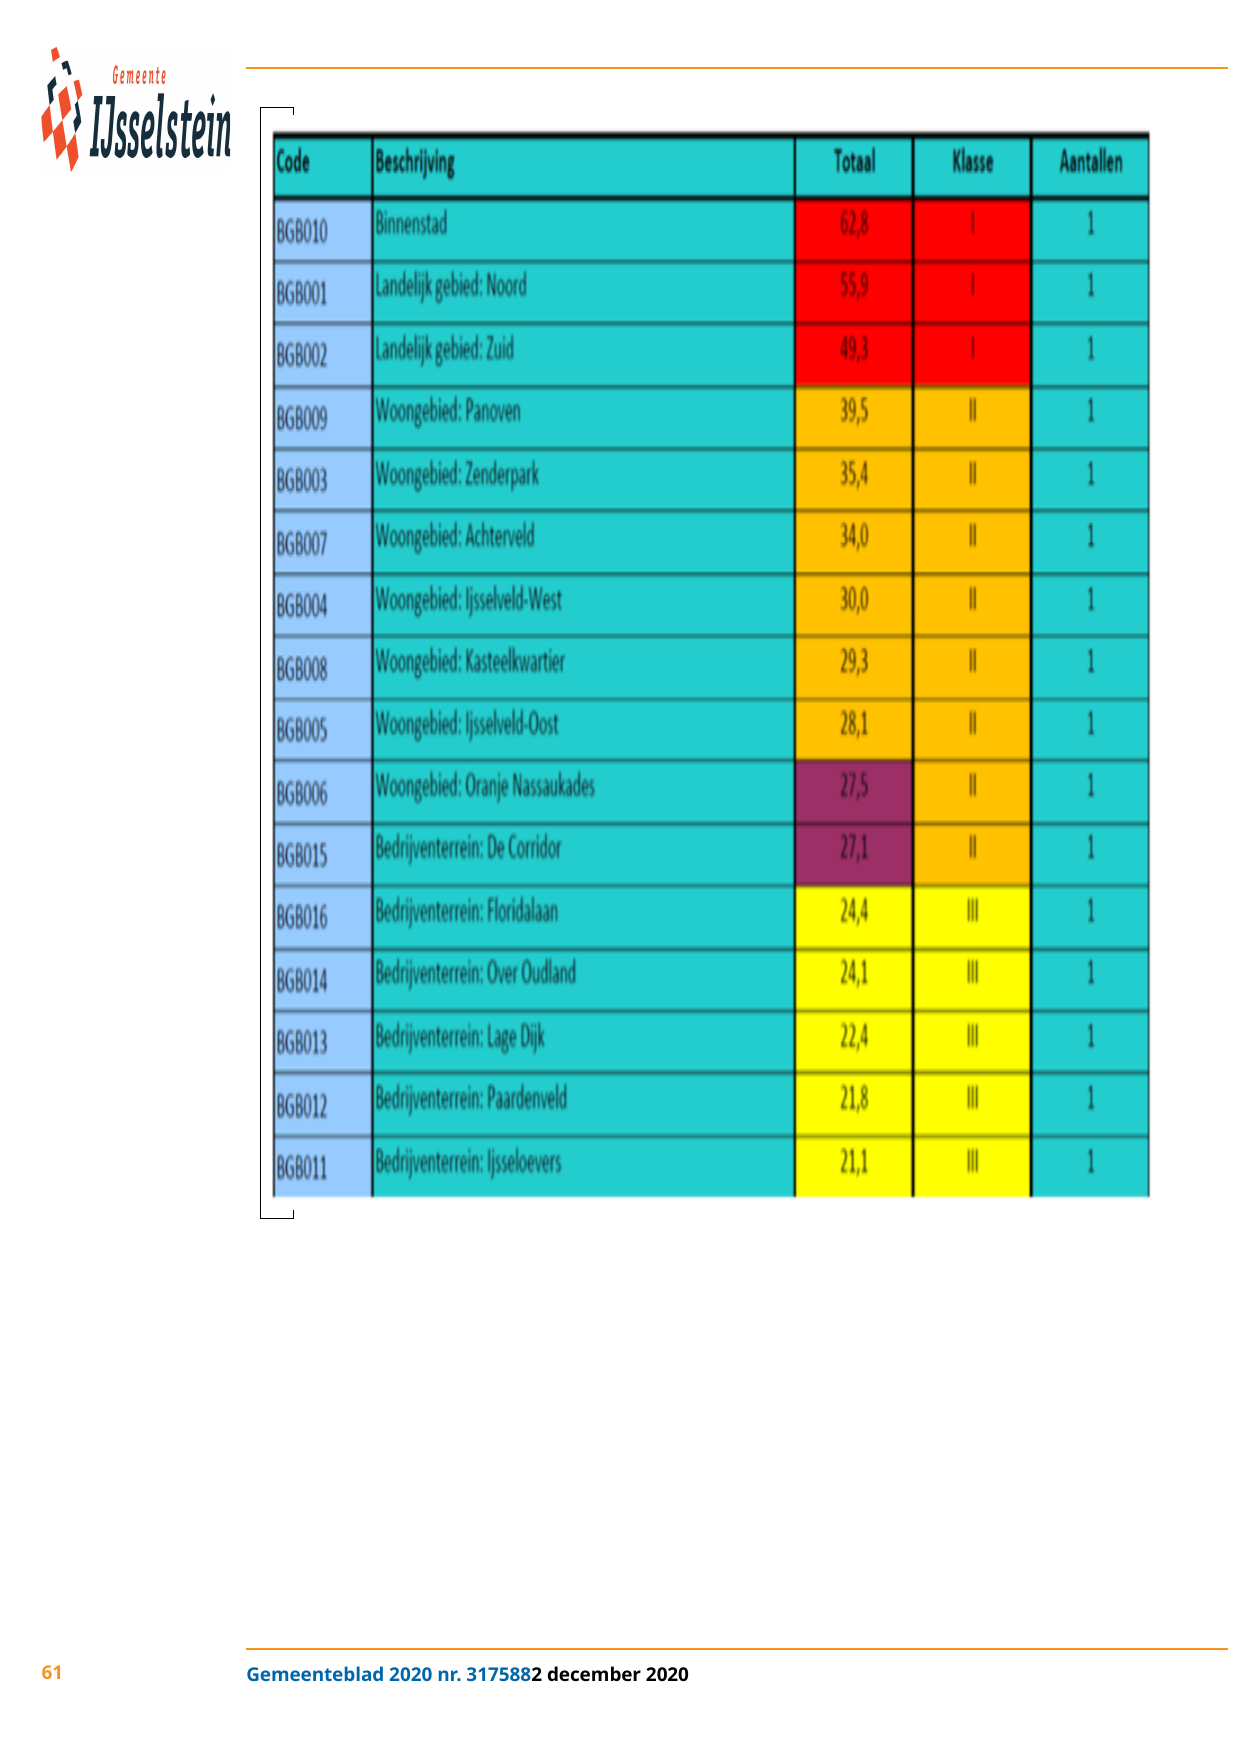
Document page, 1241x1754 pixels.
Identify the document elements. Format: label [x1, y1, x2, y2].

picture [268, 115, 1155, 1210]
picture [41, 47, 231, 172]
